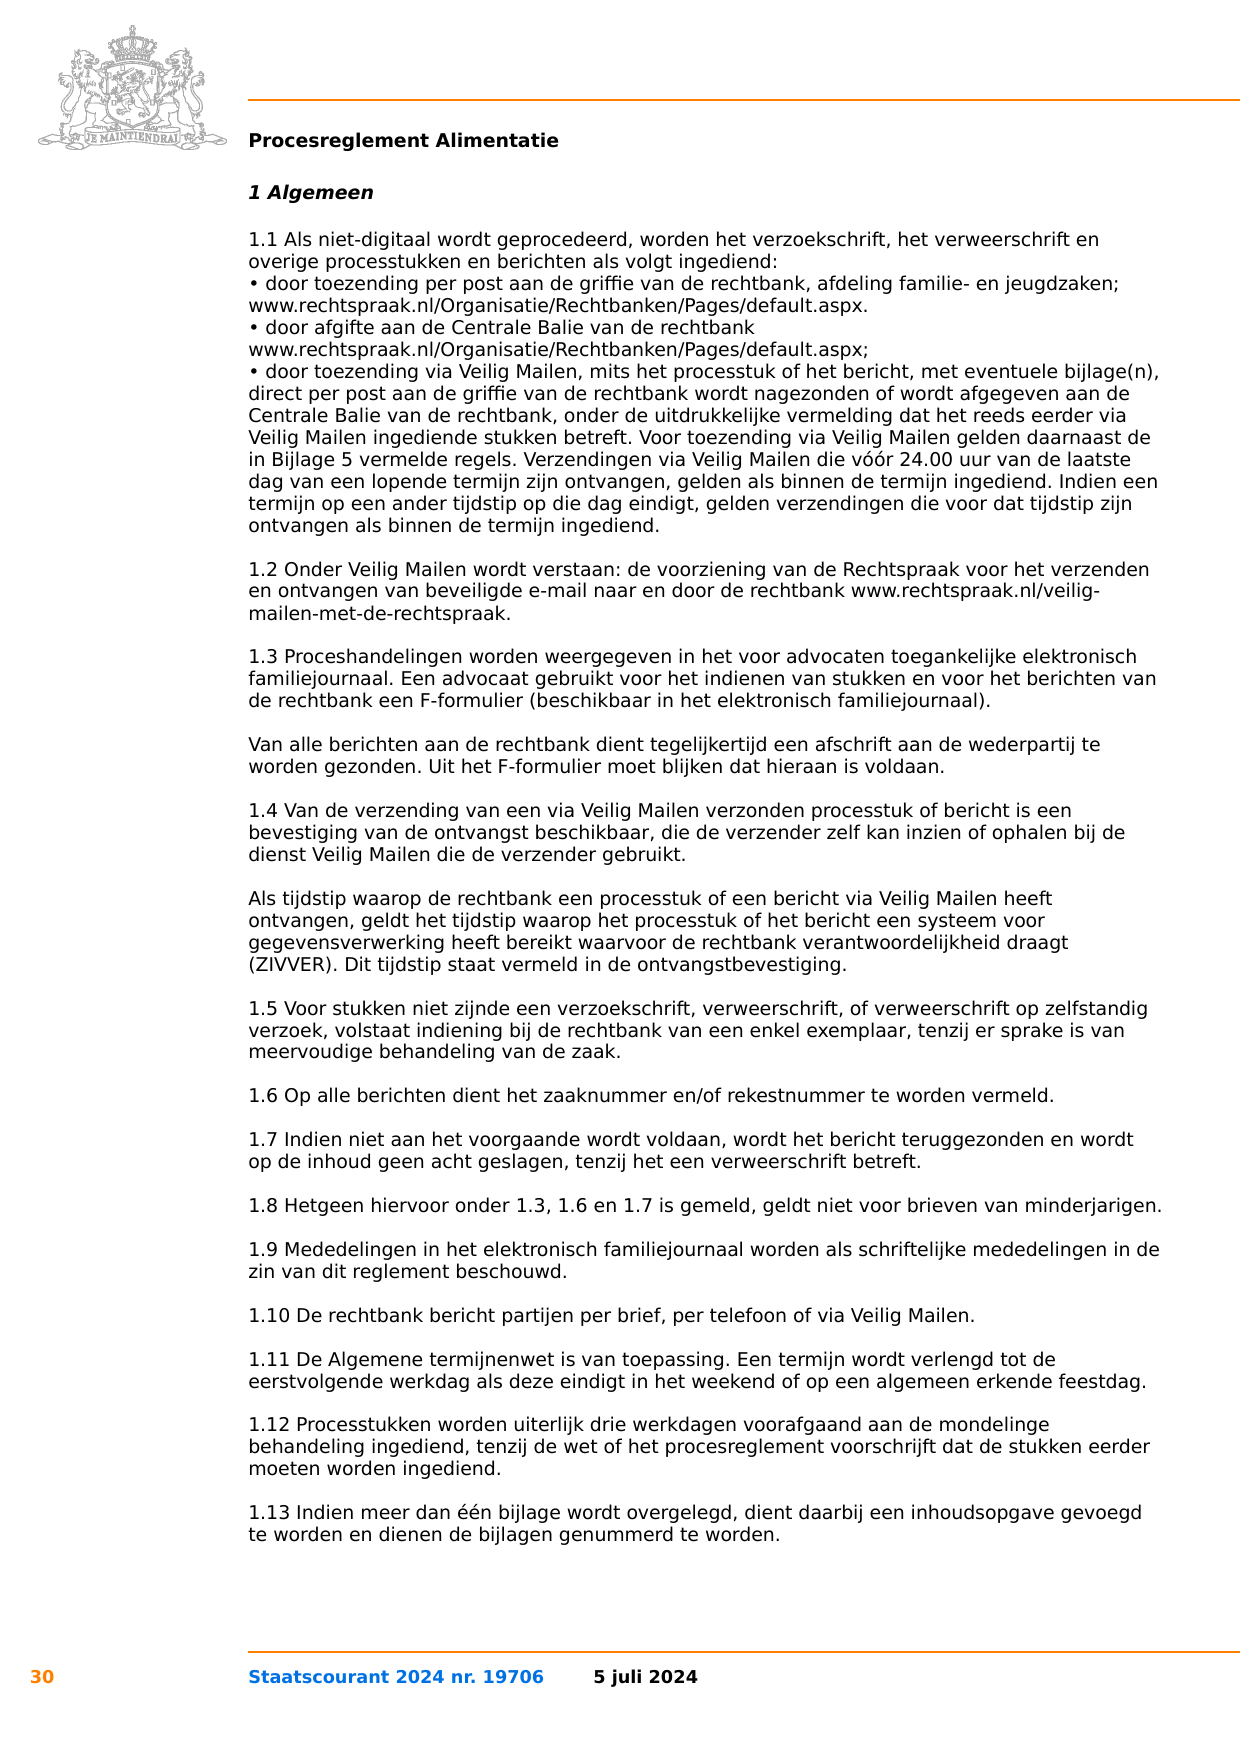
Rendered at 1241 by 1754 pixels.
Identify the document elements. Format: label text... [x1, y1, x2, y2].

text 1.11 De Algemene termijnenwet is van toepassing. Een termijn wordt verlengd tot de eerstvolgende werkdag als deze eindigt in het weekend of op een algemeen erkende feestdag. [248, 1348, 1163, 1392]
text 1.12 Processtukken worden uiterlijk drie werkdagen voorafgaand aan de mondelinge behandeling ingediend, tenzij de wet of het procesreglement voorschrijft dat de stukken eerder moeten worden ingediend. [248, 1414, 1163, 1480]
text 1.3 Proceshandelingen worden weergegeven in het voor advocaten toegankelijke elektronisch familiejournaal. Een advocaat gebruikt voor het indienen van stukken en voor het berichten van de rechtbank een F-formulier (beschikbaar in het elektronisch familiejournaal). [248, 646, 1163, 712]
text 1.8 Hetgeen hiervoor onder 1.3, 1.6 en 1.7 is gemeld, geldt niet voor brieven van minderjarigen. [248, 1195, 1163, 1217]
text • door toezending per post aan de griffie van de rechtbank, afdeling familie- en jeugdzaken; www.rechtspraak.nl/Organisatie/Rechtbanken/Pages/default.aspx. [248, 273, 1163, 317]
subtitle 1 Algemeen [248, 182, 1163, 204]
text 1.10 De rechtbank bericht partijen per brief, per telefoon of via Veilig Mailen. [248, 1305, 1163, 1327]
text 1.1 Als niet-digitaal wordt geprocedeerd, worden het verzoekschrift, het verweerschrift en overige processtukken en berichten als volgt ingediend: [248, 229, 1163, 273]
subtitle Procesreglement Alimentatie [248, 130, 1163, 152]
text 1.7 Indien niet aan het voorgaande wordt voldaan, wordt het bericht teruggezonden en wordt op de inhoud geen acht geslagen, tenzij het een verweerschrift betreft. [248, 1129, 1163, 1173]
text Van alle berichten aan de rechtbank dient tegelijkertijd een afschrift aan de wederpartij te worden gezonden. Uit het F-formulier moet blijken dat hieraan is voldaan. [248, 734, 1163, 778]
picture [38, 25, 227, 150]
text Als tijdstip waarop de rechtbank een processtuk of een bericht via Veilig Mailen heeft ontvangen, geldt het tijdstip waarop het processtuk of het bericht een systeem voor gegevensverwerking heeft bereikt waarvoor de rechtbank verantwoordelijkheid draagt (ZIVVER). Dit tijdstip staat vermeld in de ontvangstbevestiging. [248, 888, 1163, 976]
text 1.2 Onder Veilig Mailen wordt verstaan: de voorziening van de Rechtspraak voor het verzenden en ontvangen van beveiligde e-mail naar en door de rechtbank www.rechtspraak.nl/veilig-mailen-met-de-rechtspraak. [248, 558, 1163, 624]
text • door afgifte aan de Centrale Balie van de rechtbank www.rechtspraak.nl/Organisatie/Rechtbanken/Pages/default.aspx; [248, 317, 1163, 361]
text 1.6 Op alle berichten dient het zaaknummer en/of rekestnummer te worden vermeld. [248, 1085, 1163, 1107]
text 1.9 Mededelingen in het elektronisch familiejournaal worden als schriftelijke mededelingen in de zin van dit reglement beschouwd. [248, 1239, 1163, 1283]
text 1.13 Indien meer dan één bijlage wordt overgelegd, dient daarbij een inhoudsopgave gevoegd te worden en dienen de bijlagen genummerd te worden. [248, 1502, 1163, 1546]
text • door toezending via Veilig Mailen, mits het processtuk of het bericht, met eventuele bijlage(n), direct per post aan de griffie van de rechtbank wordt nagezonden of wordt afgegeven aan de Centrale Balie van de rechtbank, onder de uitdrukkelijke vermelding dat het reeds eerder via Veilig Mailen ingediende stukken betreft. Voor toezending via Veilig Mailen gelden daarnaast de in Bijlage 5 vermelde regels. Verzendingen via Veilig Mailen die vóór 24.00 uur van de laatste dag van een lopende termijn zijn ontvangen, gelden als binnen de termijn ingediend. Indien een termijn op een ander tijdstip op die dag eindigt, gelden verzendingen die voor dat tijdstip zijn ontvangen als binnen de termijn ingediend. [248, 361, 1163, 537]
text 1.5 Voor stukken niet zijnde een verzoekschrift, verweerschrift, of verweerschrift op zelfstandig verzoek, volstaat indiening bij de rechtbank van een enkel exemplaar, tenzij er sprake is van meervoudige behandeling van de zaak. [248, 997, 1163, 1063]
text 1.4 Van de verzending van een via Veilig Mailen verzonden processtuk of bericht is een bevestiging van de ontvangst beschikbaar, die de verzender zelf kan inzien of ophalen bij de dienst Veilig Mailen die de verzender gebruikt. [248, 800, 1163, 866]
